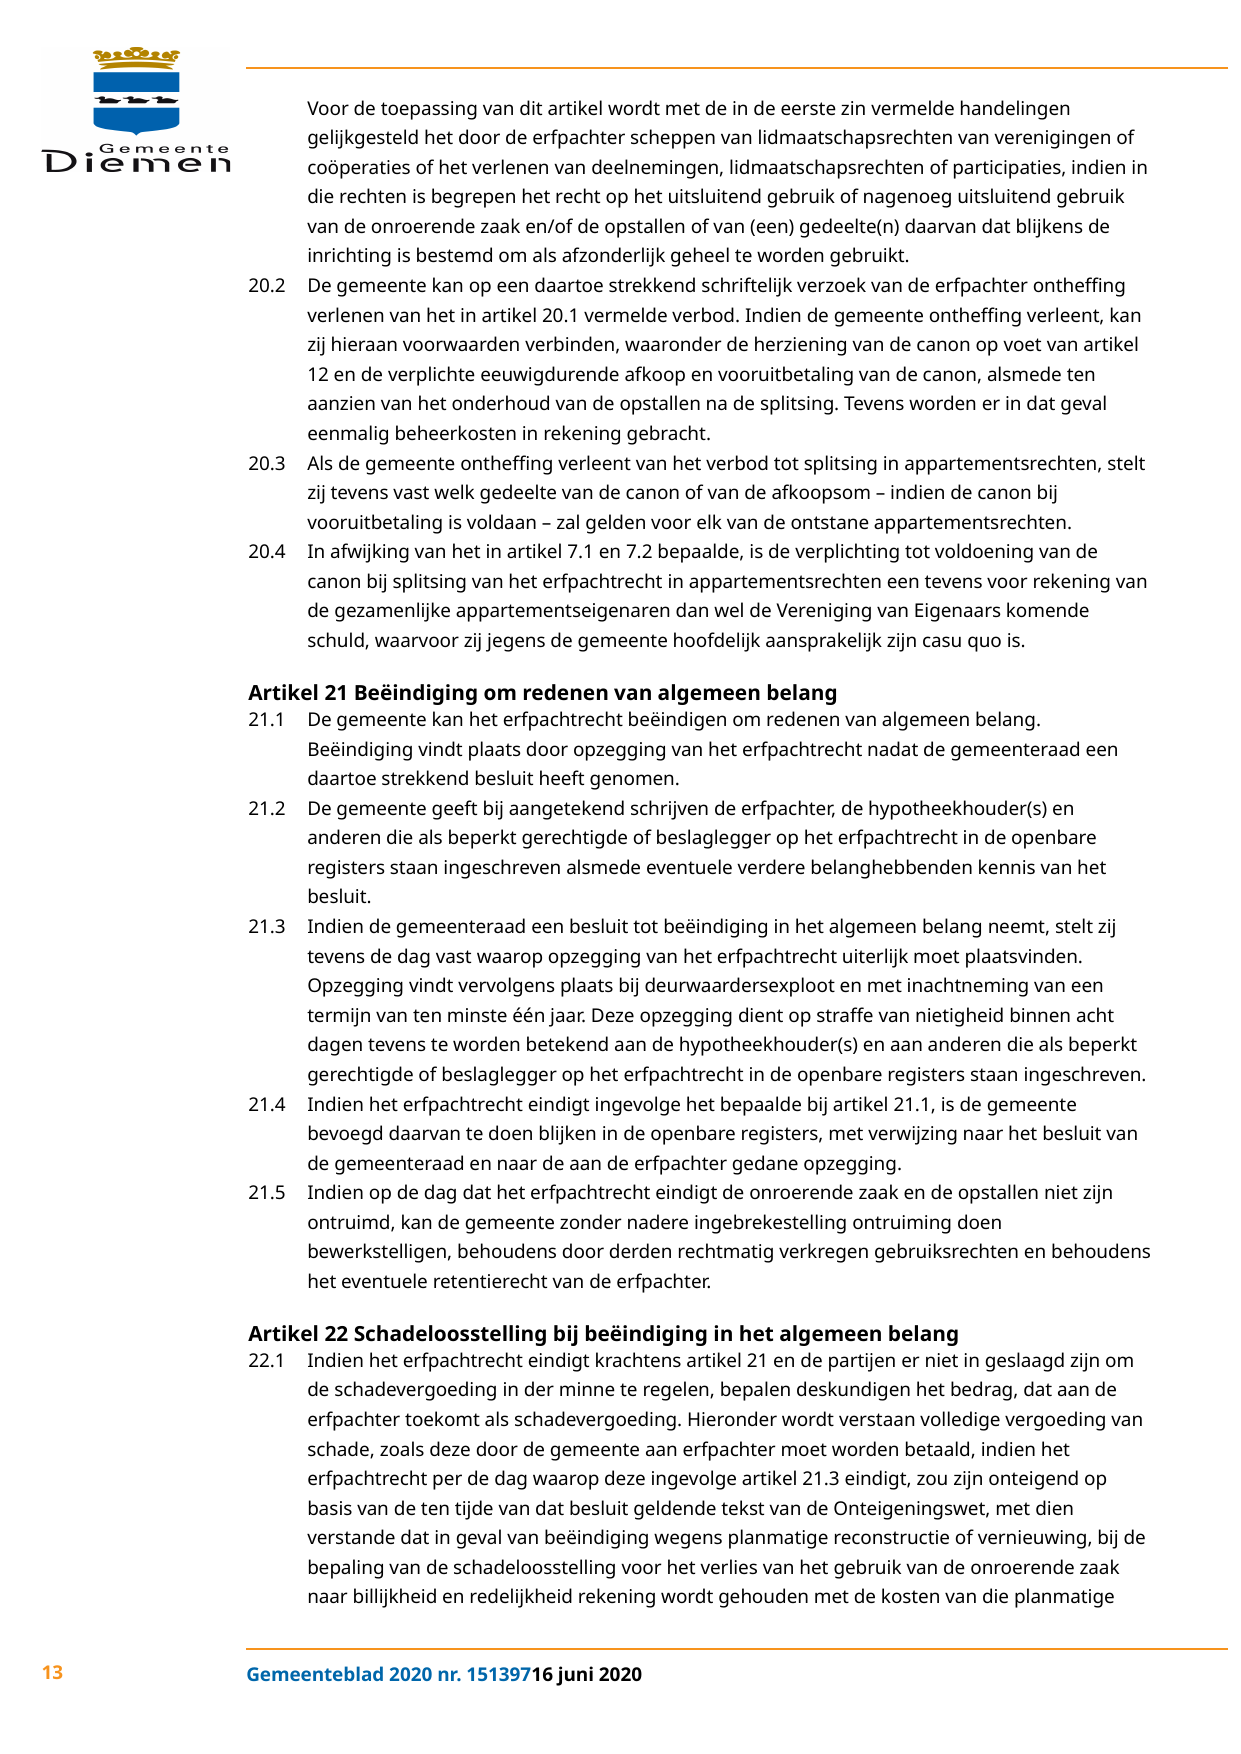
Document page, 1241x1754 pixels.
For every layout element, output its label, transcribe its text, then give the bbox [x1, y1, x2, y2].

list Indien het erfpachtrecht eindigt krachtens artikel 21 en de partijen er niet in geslaagd zijn om de schadevergoeding in der minne te regelen, bepalen deskundigen het bedrag, dat aan de erfpachter toekomt als schadevergoeding. Hieronder wordt verstaan volledige vergoeding van schade, zoals deze door de gemeente aan erfpachter moet worden betaald, indien het erfpachtrecht per de dag waarop deze ingevolge artikel 21.3 eindigt, zou zijn onteigend op basis van de ten tijde van dat besluit geldende tekst van de Onteigeningswet, met dien verstande dat in geval van beëindiging wegens planmatige reconstructie of vernieuwing, bij de bepaling van de schadeloosstelling voor het verlies van het gebruik van de onroerende zaak naar billijkheid en redelijkheid rekening wordt gehouden met de kosten van die planmatige [248, 1347, 1152, 1609]
picture [41, 47, 231, 172]
text Artikel 21 Beëindiging om redenen van algemeen belang [248, 678, 1152, 706]
list Indien het erfpachtrecht eindigt ingevolge het bepaalde bij artikel 21.1, is de gemeente bevoegd daarvan te doen blijken in de openbare registers, met verwijzing naar het besluit van de gemeenteraad en naar de aan de erfpachter gedane opzegging. [248, 1091, 1152, 1176]
list Voor de toepassing van dit artikel wordt met de in de eerste zin vermelde handelingen gelijkgesteld het door de erfpachter scheppen van lidmaatschapsrechten van verenigingen of coöperaties of het verlenen van deelnemingen, lidmaatschapsrechten of participaties, indien in die rechten is begrepen het recht op het uitsluitend gebruik of nagenoeg uitsluitend gebruik van de onroerende zaak en/of de opstallen of van (een) gedeelte(n) daarvan dat blijkens de inrichting is bestemd om als afzonderlijk geheel te worden gebruikt. [248, 95, 1152, 268]
list In afwijking van het in artikel 7.1 en 7.2 bepaalde, is de verplichting tot voldoening van de canon bij splitsing van het erfpachtrecht in appartementsrechten een tevens voor rekening van de gezamenlijke appartementseigenaren dan wel de Vereniging van Eigenaars komende schuld, waarvoor zij jegens de gemeente hoofdelijk aansprakelijk zijn casu quo is. [248, 538, 1152, 653]
list De gemeente kan op een daartoe strekkend schriftelijk verzoek van de erfpachter ontheffing verlenen van het in artikel 20.1 vermelde verbod. Indien de gemeente ontheffing verleent, kan zij hieraan voorwaarden verbinden, waaronder de herziening van de canon op voet van artikel 12 en de verplichte eeuwigdurende afkoop en vooruitbetaling van de canon, alsmede ten aanzien van het onderhoud van de opstallen na de splitsing. Tevens worden er in dat geval eenmalig beheerkosten in rekening gebracht. [248, 272, 1152, 446]
list Indien de gemeenteraad een besluit tot beëindiging in het algemeen belang neemt, stelt zij tevens de dag vast waarop opzegging van het erfpachtrecht uiterlijk moet plaatsvinden. Opzegging vindt vervolgens plaats bij deurwaardersexploot en met inachtneming van een termijn van ten minste één jaar. Deze opzegging dient op straffe van nietigheid binnen acht dagen tevens te worden betekend aan de hypotheekhouder(s) en aan anderen die als beperkt gerechtigde of beslaglegger op het erfpachtrecht in de openbare registers staan ingeschreven. [248, 913, 1152, 1087]
list Als de gemeente ontheffing verleent van het verbod tot splitsing in appartementsrechten, stelt zij tevens vast welk gedeelte van de canon of van de afkoopsom – indien de canon bij vooruitbetaling is voldaan – zal gelden voor elk van de ontstane appartementsrechten. [248, 450, 1152, 535]
list Beëindiging vindt plaats door opzegging van het erfpachtrecht nadat de gemeenteraad een daartoe strekkend besluit heeft genomen. [248, 736, 1152, 791]
list De gemeente geeft bij aangetekend schrijven de erfpachter, de hypotheekhouder(s) en anderen die als beperkt gerechtigde of beslaglegger op het erfpachtrecht in de openbare registers staan ingeschreven alsmede eventuele verdere belanghebbenden kennis van het besluit. [248, 795, 1152, 909]
list De gemeente kan het erfpachtrecht beëindigen om redenen van algemeen belang. [248, 706, 1152, 732]
list Indien op de dag dat het erfpachtrecht eindigt de onroerende zaak en de opstallen niet zijn ontruimd, kan de gemeente zonder nadere ingebrekestelling ontruiming doen bewerkstelligen, behoudens door derden rechtmatig verkregen gebruiksrechten en behoudens het eventuele retentierecht van de erfpachter. [248, 1179, 1152, 1294]
text Artikel 22 Schadeloosstelling bij beëindiging in het algemeen belang [248, 1319, 1152, 1347]
